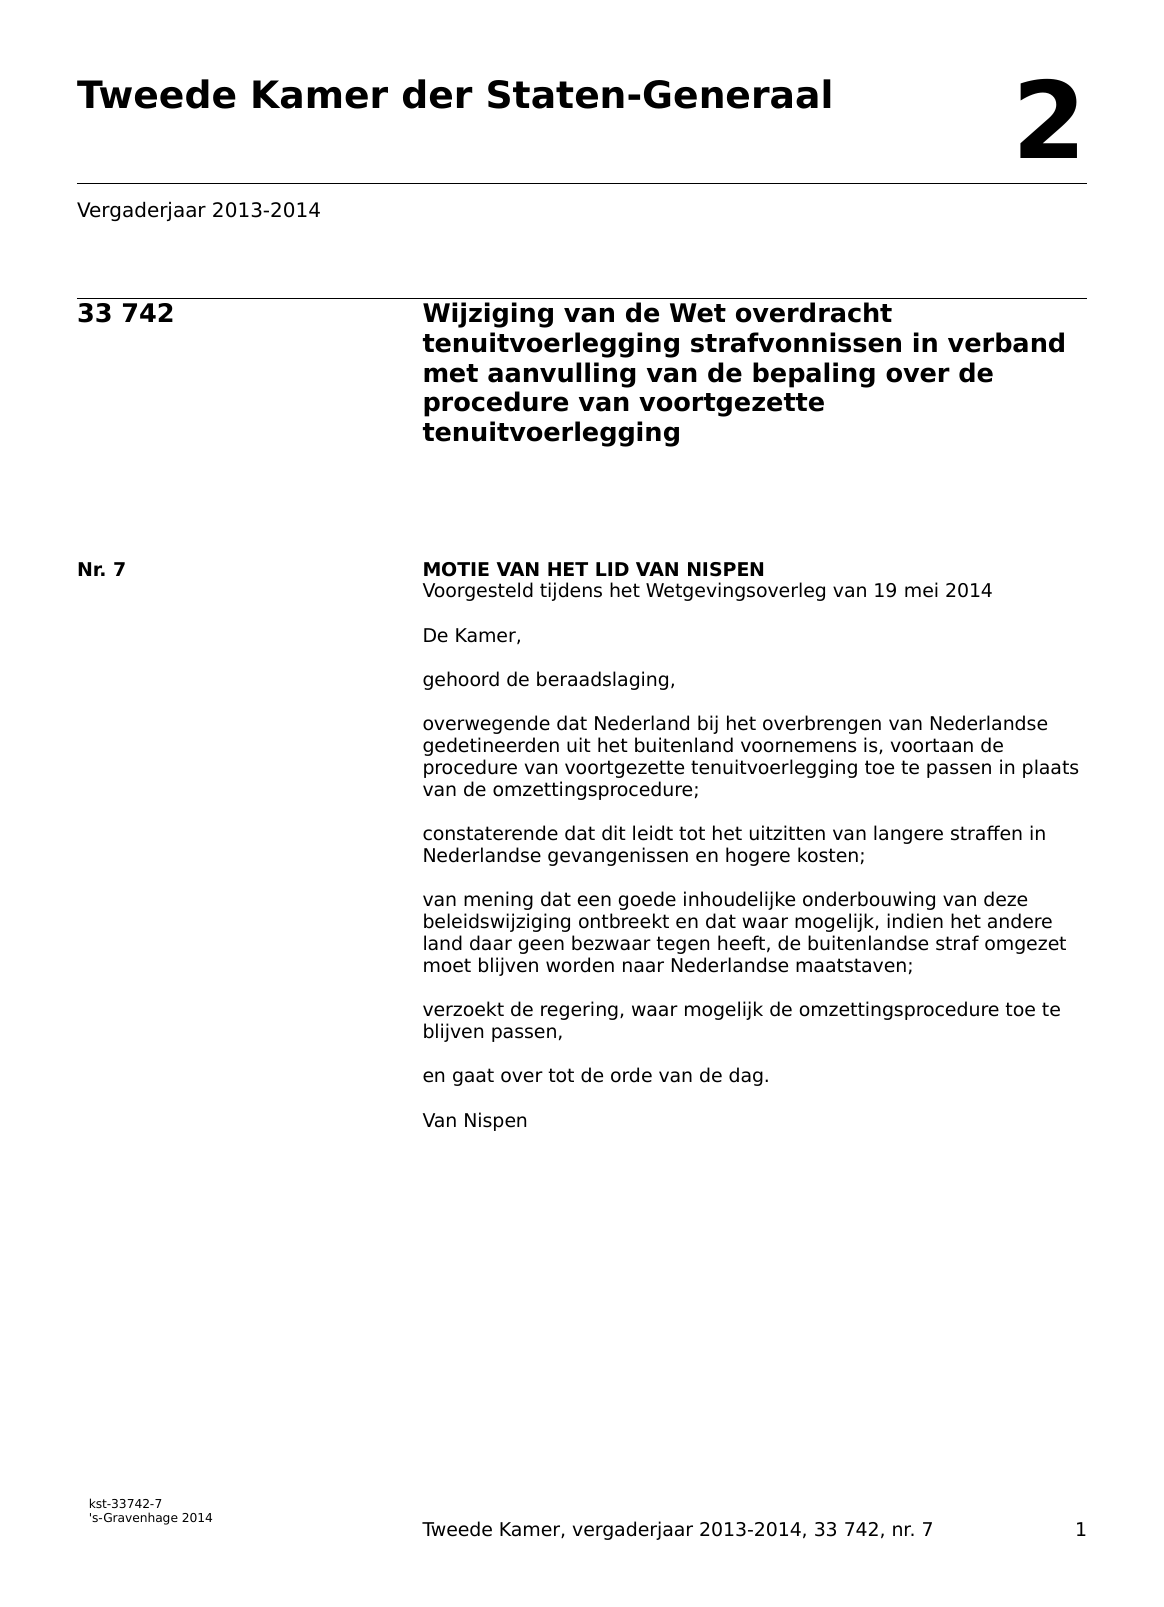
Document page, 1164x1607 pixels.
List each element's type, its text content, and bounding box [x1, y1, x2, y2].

subtitle Nr. 7 MOTIE VAN HET LID VAN NISPEN [77, 558, 1087, 580]
text constaterende dat dit leidt tot het uitzitten van langere straffen in Nederlandse gevangenissen en hogere kosten; [422, 823, 1087, 867]
text Voorgesteld tijdens het Wetgevingsoverleg van 19 mei 2014 [422, 580, 1087, 602]
text van mening dat een goede inhoudelijke onderbouwing van deze beleidswijziging ontbreekt en dat waar mogelijk, indien het andere land daar geen bezwaar tegen heeft, de buitenlandse straf omgezet moet blijven worden naar Nederlandse maatstaven; [422, 889, 1087, 977]
table_cell Vergaderjaar 2013-2014 [77, 184, 1087, 298]
text De Kamer, [422, 624, 1087, 647]
table_header Tweede Kamer der Staten-Generaal [77, 59, 886, 183]
text kst-33742-7 [88, 1497, 323, 1511]
text en gaat over tot de orde van de dag. [422, 1065, 1087, 1087]
text Van Nispen [422, 1109, 1087, 1132]
table_header 2 [886, 59, 1087, 183]
text 's-Gravenhage 2014 [88, 1511, 323, 1525]
subtitle 33 742 Wijziging van de Wet overdracht tenuitvoerlegging strafvonnissen in verband met aanvulling van de bepaling over de procedure van voortgezette tenuitvoerlegging [77, 299, 1087, 447]
text gehoord de beraadslaging, [422, 669, 1087, 691]
text verzoekt de regering, waar mogelijk de omzettingsprocedure toe te blijven passen, [422, 999, 1087, 1043]
text overwegende dat Nederland bij het overbrengen van Nederlandse gedetineerden uit het buitenland voornemens is, voortaan de procedure van voortgezette tenuitvoerlegging toe te passen in plaats van de omzettingsprocedure; [422, 713, 1087, 801]
